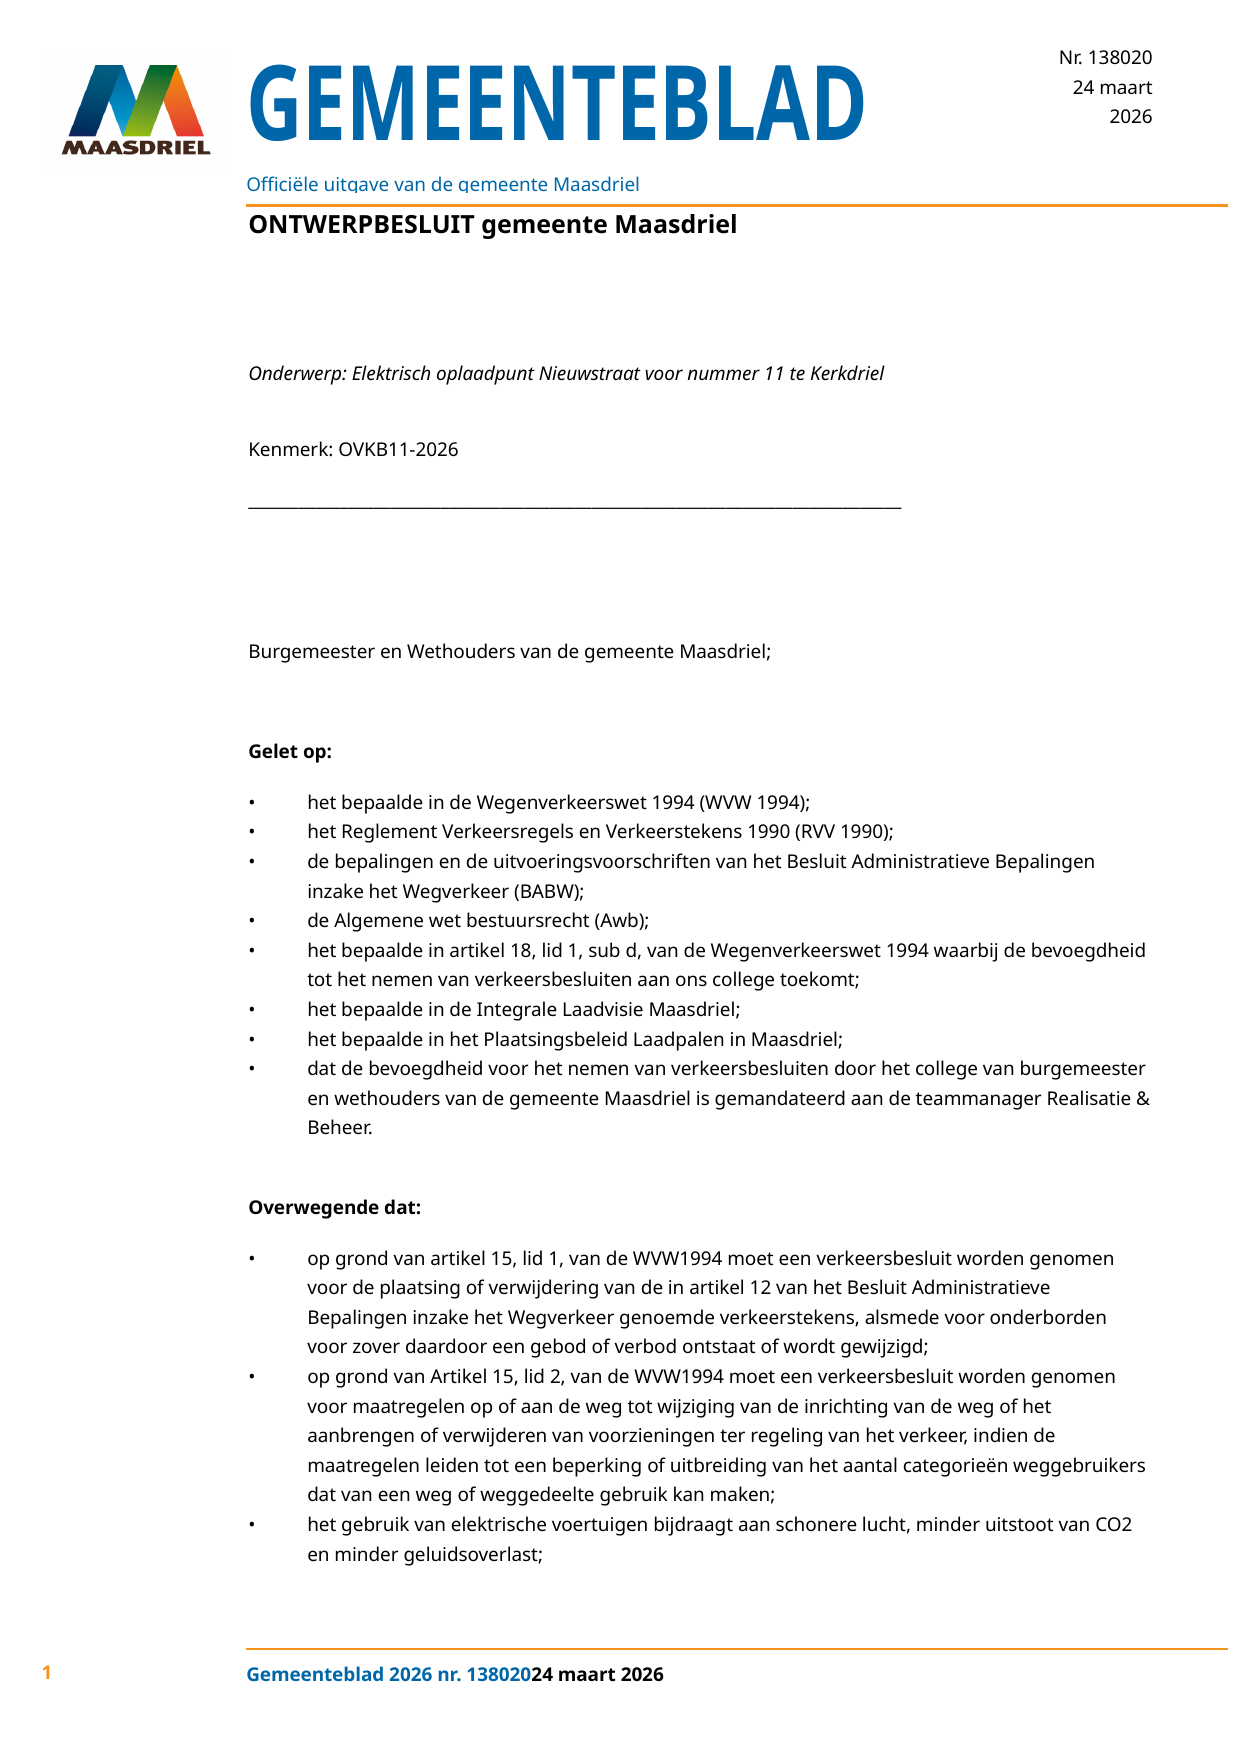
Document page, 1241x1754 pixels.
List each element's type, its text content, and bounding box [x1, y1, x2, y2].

list de bepalingen en de uitvoeringsvoorschriften van het Besluit Administratieve Bepalingen inzake het Wegverkeer (BABW); [248, 848, 1152, 903]
list de Algemene wet bestuursrecht (Awb); [248, 907, 1152, 933]
text Kenmerk: OVKB11-2026 [248, 436, 1152, 462]
text Overwegende dat: [248, 1194, 1152, 1220]
list op grond van artikel 15, lid 1, van de WVW1994 moet een verkeersbesluit worden genomen voor de plaatsing of verwijdering van de in artikel 12 van het Besluit Administratieve Bepalingen inzake het Wegverkeer genoemde verkeerstekens, alsmede voor onderborden voor zover daardoor een gebod of verbod ontstaat of wordt gewijzigd; [248, 1245, 1152, 1359]
list het bepaalde in het Plaatsingsbeleid Laadpalen in Maasdriel; [248, 1026, 1152, 1051]
text Burgemeester en Wethouders van de gemeente Maasdriel; [248, 638, 1152, 663]
list op grond van Artikel 15, lid 2, van de WVW1994 moet een verkeersbesluit worden genomen voor maatregelen op of aan de weg tot wijziging van de inrichting van de weg of het aanbrengen of verwijderen van voorzieningen ter regeling van het verkeer, indien de maatregelen leiden tot een beperking of uitbreiding van het aantal categorieën weggebruikers dat van een weg of weggedeelte gebruik kan maken; [248, 1363, 1152, 1507]
list het gebruik van elektrische voertuigen bijdraagt aan schonere lucht, minder uitstoot van CO2 en minder geluidsoverlast; [248, 1511, 1152, 1566]
text ______________________________________________________________________________ [248, 487, 1152, 512]
list dat de bevoegdheid voor het nemen van verkeersbesluiten door het college van burgemeester en wethouders van de gemeente Maasdriel is gemandateerd aan de teammanager Realisatie & Beheer. [248, 1055, 1152, 1140]
list het bepaalde in artikel 18, lid 1, sub d, van de Wegenverkeerswet 1994 waarbij de bevoegdheid tot het nemen van verkeersbesluiten aan ons college toekomt; [248, 937, 1152, 992]
text Gelet op: [248, 739, 1152, 764]
list het bepaalde in de Integrale Laadvisie Maasdriel; [248, 996, 1152, 1022]
picture [41, 47, 231, 172]
text ONTWERPBESLUIT gemeente Maasdriel [248, 207, 1152, 241]
list het bepaalde in de Wegenverkeerswet 1994 (WVW 1994); [248, 789, 1152, 815]
list het Reglement Verkeersregels en Verkeerstekens 1990 (RVV 1990); [248, 819, 1152, 844]
text Onderwerp: Elektrisch oplaadpunt Nieuwstraat voor nummer 11 te Kerkdriel [248, 360, 1152, 386]
